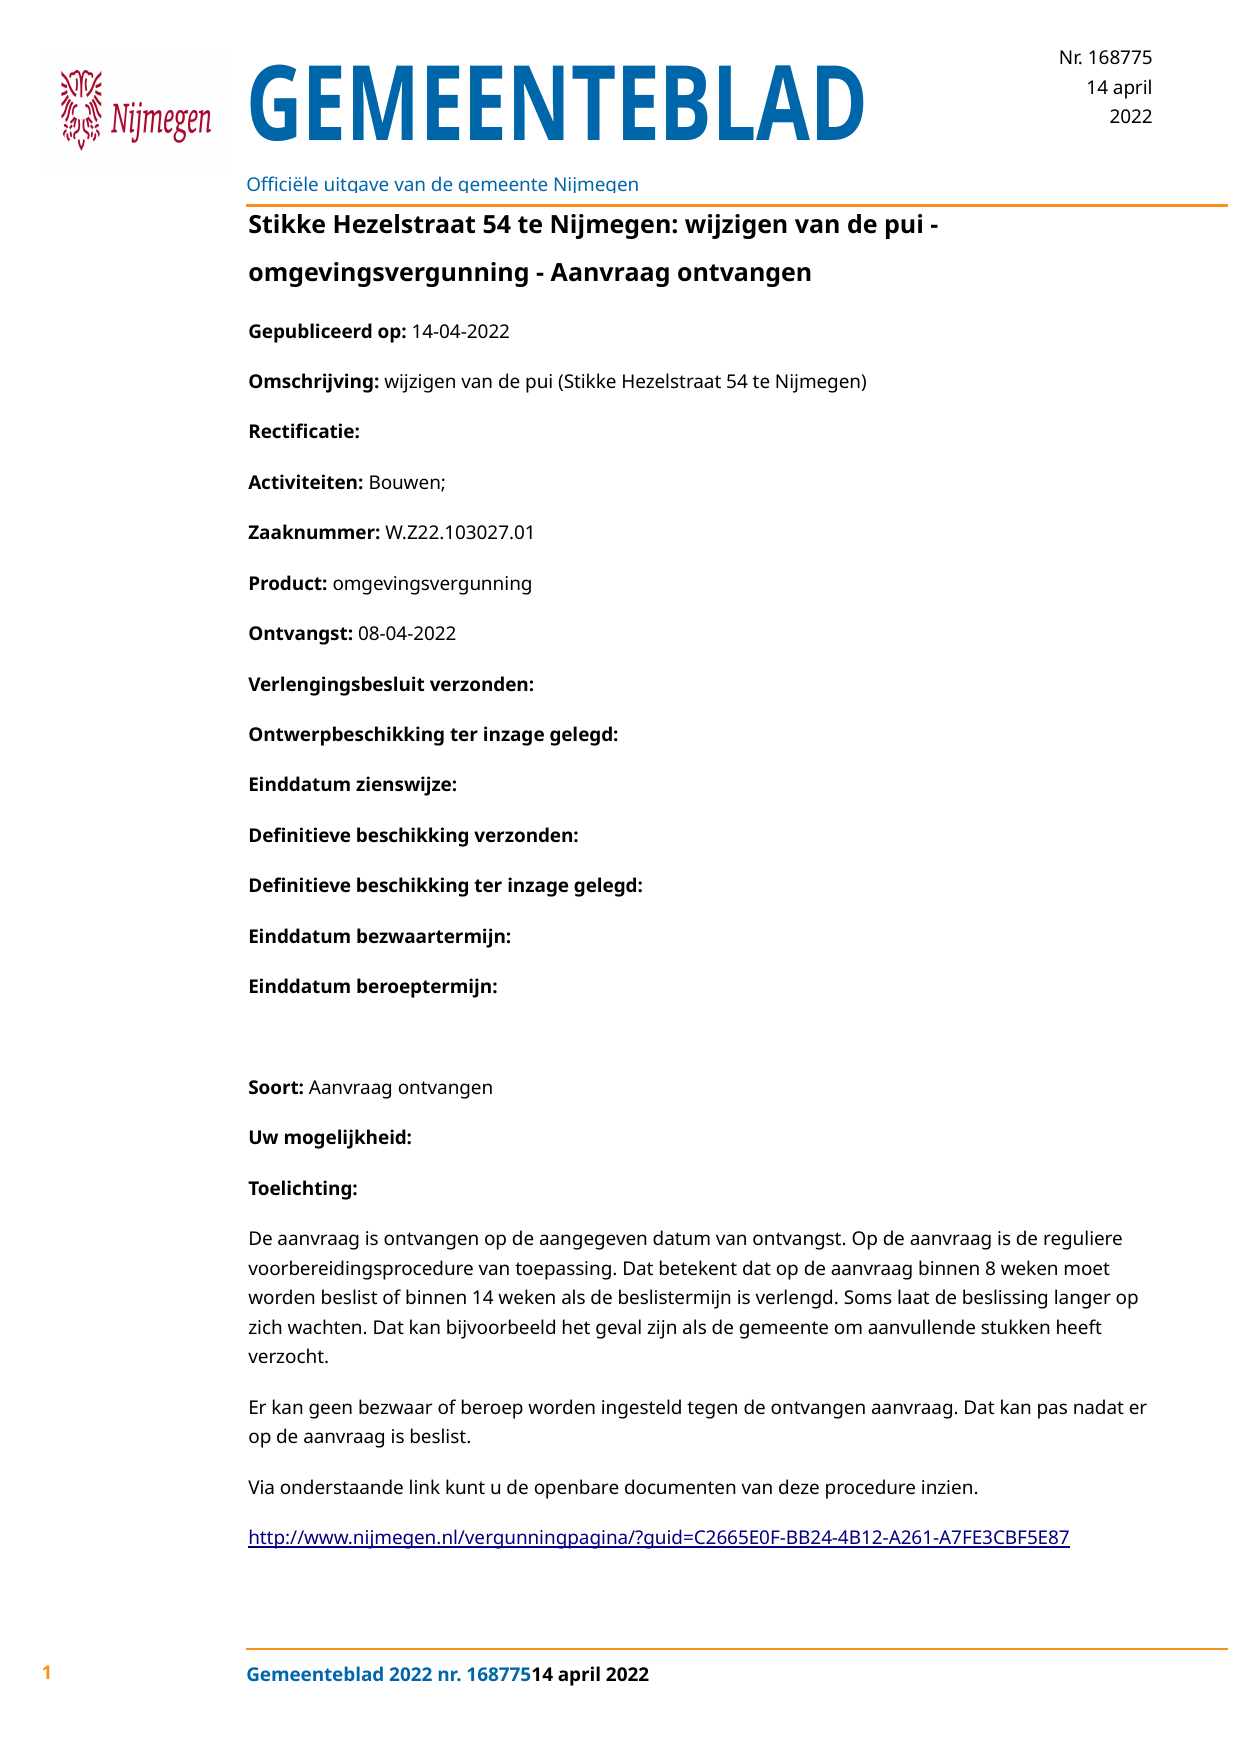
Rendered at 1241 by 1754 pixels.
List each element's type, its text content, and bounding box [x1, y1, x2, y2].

text Zaaknummer: W.Z22.103027.01 [248, 519, 1152, 545]
text Toelichting: [248, 1175, 1152, 1201]
text De aanvraag is ontvangen op de aangegeven datum van ontvangst. Op de aanvraag is de reguliere voorbereidingsprocedure van toepassing. Dat betekent dat op de aanvraag binnen 8 weken moet worden beslist of binnen 14 weken als de beslistermijn is verlengd. Soms laat de beslissing langer op zich wachten. Dat kan bijvoorbeeld het geval zijn als de gemeente om aanvullende stukken heeft verzocht. [248, 1225, 1152, 1369]
text http://www.nijmegen.nl/vergunningpagina/?guid=C2665E0F-BB24-4B12-A261-A7FE3CBF5E87 [248, 1524, 1152, 1550]
text Definitieve beschikking ter inzage gelegd: [248, 872, 1152, 898]
text Activiteiten: Bouwen; [248, 469, 1152, 495]
text Einddatum bezwaartermijn: [248, 923, 1152, 949]
text Verlengingsbesluit verzonden: [248, 671, 1152, 697]
text Product: omgevingsvergunning [248, 570, 1152, 596]
text Rectificatie: [248, 419, 1152, 444]
text Via onderstaande link kunt u de openbare documenten van deze procedure inzien. [248, 1474, 1152, 1500]
text Stikke Hezelstraat 54 te Nijmegen: wijzigen van de pui - omgevingsvergunning - Aanvraag ontvangen [248, 207, 1152, 288]
text Ontwerpbeschikking ter inzage gelegd: [248, 721, 1152, 747]
text Er kan geen bezwaar of beroep worden ingesteld tegen de ontvangen aanvraag. Dat kan pas nadat er op de aanvraag is beslist. [248, 1394, 1152, 1449]
text Omschrijving: wijzigen van de pui (Stikke Hezelstraat 54 te Nijmegen) [248, 368, 1152, 394]
text Soort: Aanvraag ontvangen [248, 1074, 1152, 1100]
text Einddatum zienswijze: [248, 772, 1152, 797]
picture [41, 47, 231, 172]
text Uw mogelijkheid: [248, 1124, 1152, 1150]
text Ontvangst: 08-04-2022 [248, 620, 1152, 646]
text Definitieve beschikking verzonden: [248, 822, 1152, 848]
text Einddatum beroeptermijn: [248, 973, 1152, 999]
text Gepubliceerd op: 14-04-2022 [248, 318, 1152, 344]
